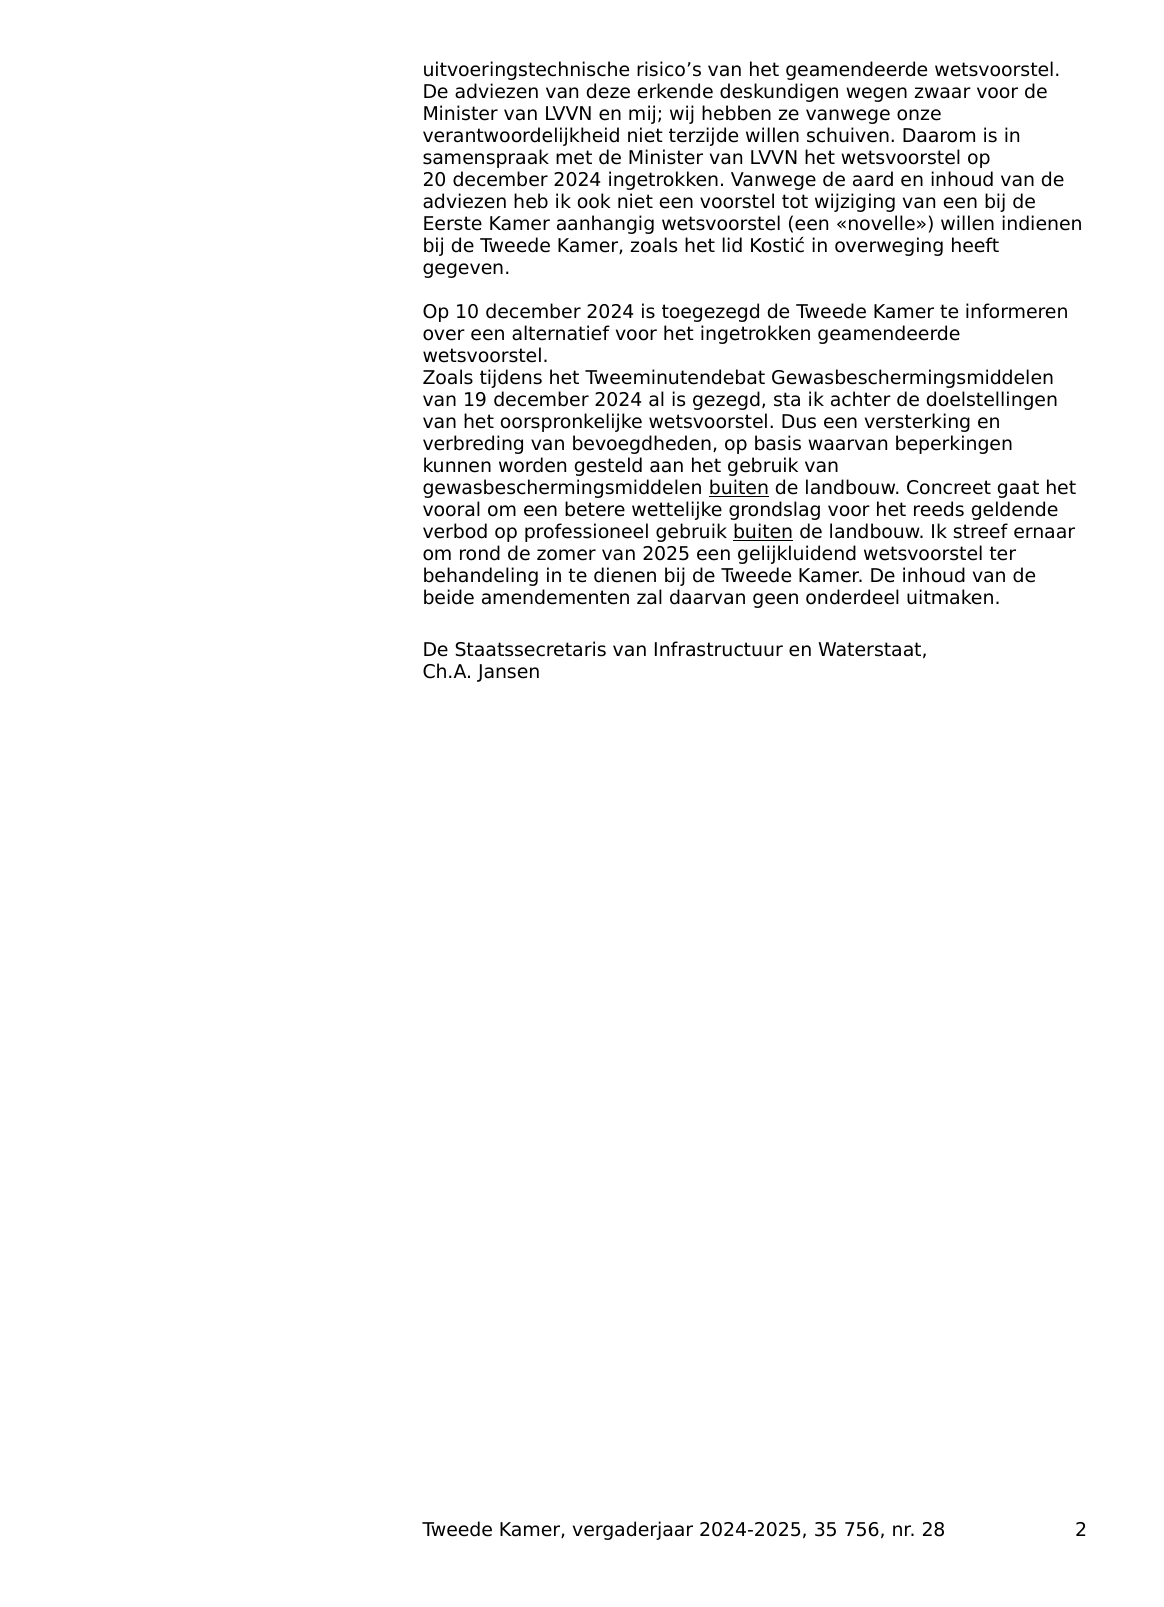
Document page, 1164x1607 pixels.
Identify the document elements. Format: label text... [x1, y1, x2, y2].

text Zoals tijdens het Tweeminutendebat Gewasbeschermingsmiddelen van 19 december 2024 al is gezegd, sta ik achter de doelstellingen van het oorspronkelijke wetsvoorstel. Dus een versterking en verbreding van bevoegdheden, op basis waarvan beperkingen kunnen worden gesteld aan het gebruik van gewasbeschermingsmiddelen buiten de landbouw. Concreet gaat het vooral om een betere wettelijke grondslag voor het reeds geldende verbod op professioneel gebruik buiten de landbouw. Ik streef ernaar om rond de zomer van 2025 een gelijkluidend wetsvoorstel ter behandeling in te dienen bij de Tweede Kamer. De inhoud van de beide amendementen zal daarvan geen onderdeel uitmaken. [422, 367, 1087, 609]
text uitvoeringstechnische risico’s van het geamendeerde wetsvoorstel. De adviezen van deze erkende deskundigen wegen zwaar voor de Minister van LVVN en mij; wij hebben ze vanwege onze verantwoordelijkheid niet terzijde willen schuiven. Daarom is in samenspraak met de Minister van LVVN het wetsvoorstel op 20 december 2024 ingetrokken. Vanwege de aard en inhoud van de adviezen heb ik ook niet een voorstel tot wijziging van een bij de Eerste Kamer aanhangig wetsvoorstel (een «novelle») willen indienen bij de Tweede Kamer, zoals het lid Kostić in overweging heeft gegeven. [422, 59, 1087, 279]
text De Staatssecretaris van Infrastructuur en Waterstaat, Ch.A. Jansen [422, 639, 1087, 683]
text Op 10 december 2024 is toegezegd de Tweede Kamer te informeren over een alternatief voor het ingetrokken geamendeerde wetsvoorstel. [422, 301, 1087, 367]
